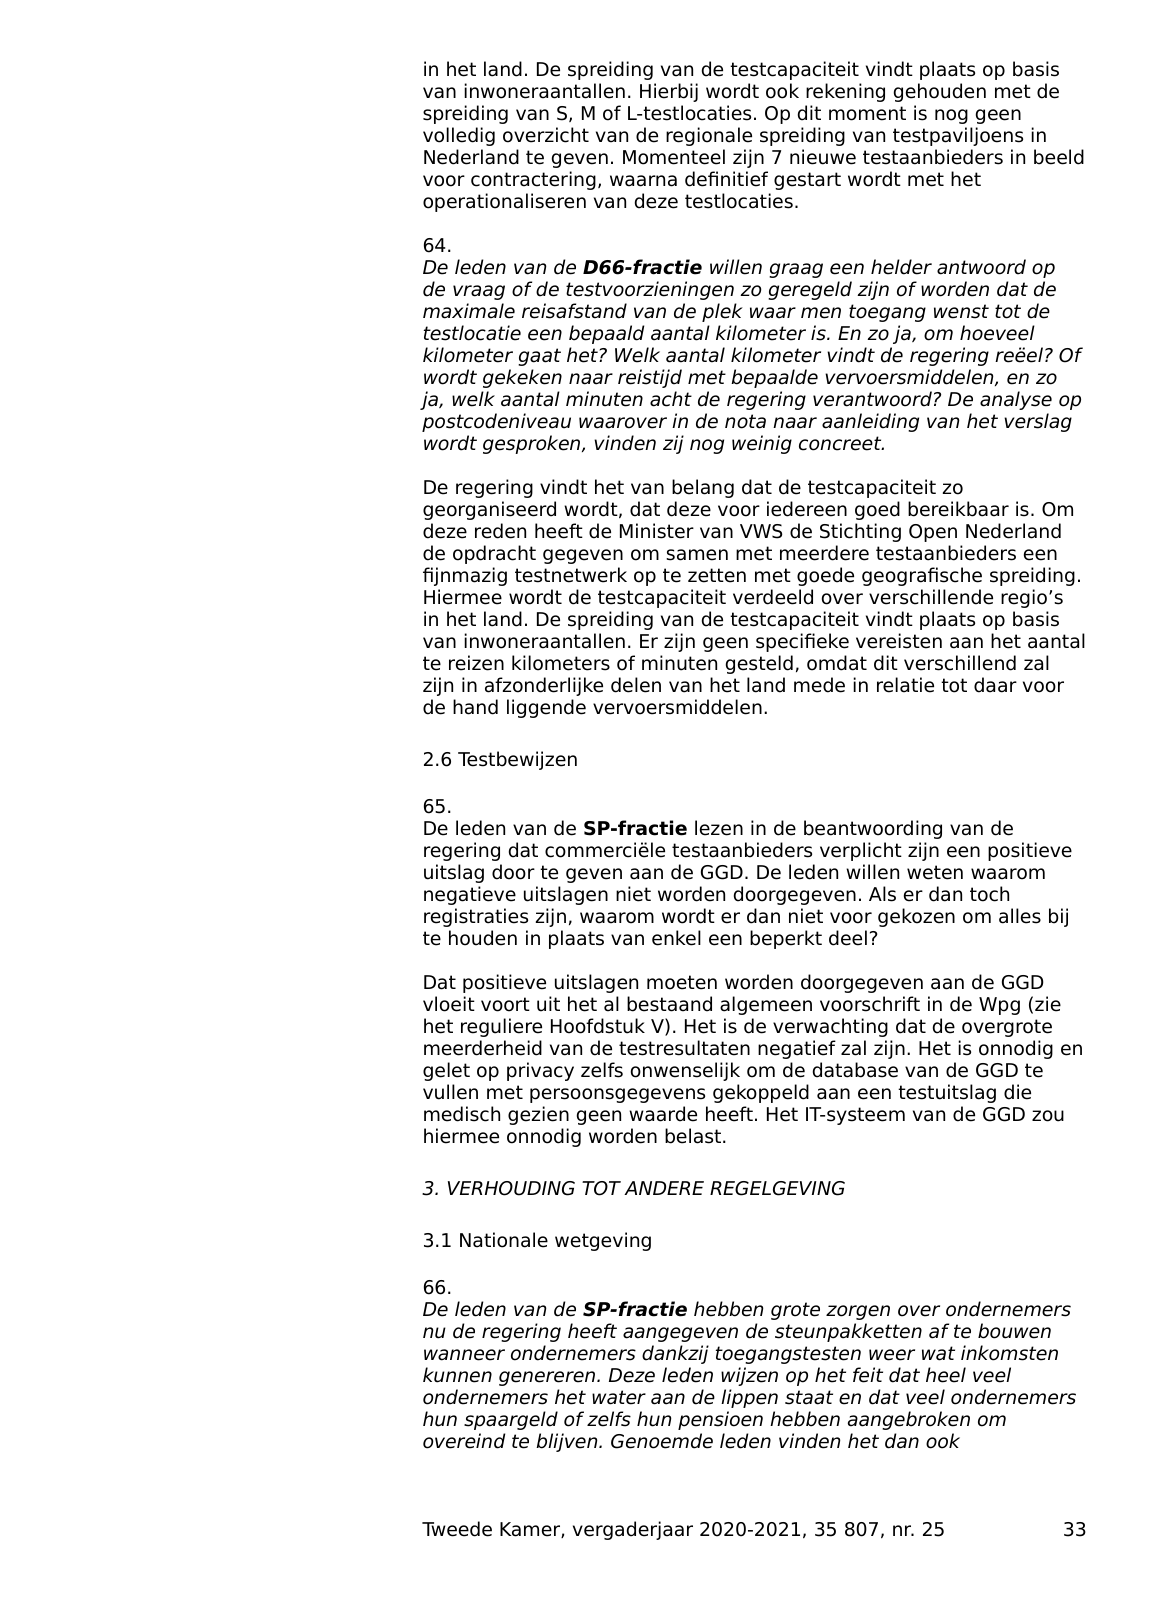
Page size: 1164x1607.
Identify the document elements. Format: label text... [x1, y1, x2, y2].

text De leden van de SP-fractie lezen in de beantwoording van de regering dat commerciële testaanbieders verplicht zijn een positieve uitslag door te geven aan de GGD. De leden willen weten waarom negatieve uitslagen niet worden doorgegeven. Als er dan toch registraties zijn, waarom wordt er dan niet voor gekozen om alles bij te houden in plaats van enkel een beperkt deel? [422, 818, 1087, 950]
text 65. [422, 796, 1087, 818]
text 66. [422, 1277, 1087, 1299]
subtitle 2.6 Testbewijzen [422, 749, 1087, 771]
text Dat positieve uitslagen moeten worden doorgegeven aan de GGD vloeit voort uit het al bestaand algemeen voorschrift in de Wpg (zie het reguliere Hoofdstuk V). Het is de verwachting dat de overgrote meerderheid van de testresultaten negatief zal zijn. Het is onnodig en gelet op privacy zelfs onwenselijk om de database van de GGD te vullen met persoonsgegevens gekoppeld aan een testuitslag die medisch gezien geen waarde heeft. Het IT-systeem van de GGD zou hiermee onnodig worden belast. [422, 972, 1087, 1148]
text De regering vindt het van belang dat de testcapaciteit zo georganiseerd wordt, dat deze voor iedereen goed bereikbaar is. Om deze reden heeft de Minister van VWS de Stichting Open Nederland de opdracht gegeven om samen met meerdere testaanbieders een fijnmazig testnetwerk op te zetten met goede geografische spreiding. Hiermee wordt de testcapaciteit verdeeld over verschillende regio’s in het land. De spreiding van de testcapaciteit vindt plaats op basis van inwoneraantallen. Er zijn geen specifieke vereisten aan het aantal te reizen kilometers of minuten gesteld, omdat dit verschillend zal zijn in afzonderlijke delen van het land mede in relatie tot daar voor de hand liggende vervoersmiddelen. [422, 477, 1087, 719]
text De leden van de SP-fractie hebben grote zorgen over ondernemers nu de regering heeft aangegeven de steunpakketten af te bouwen wanneer ondernemers dankzij toegangstesten weer wat inkomsten kunnen genereren. Deze leden wijzen op het feit dat heel veel ondernemers het water aan de lippen staat en dat veel ondernemers hun spaargeld of zelfs hun pensioen hebben aangebroken om overeind te blijven. Genoemde leden vinden het dan ook [422, 1299, 1087, 1452]
text De leden van de D66-fractie willen graag een helder antwoord op de vraag of de testvoorzieningen zo geregeld zijn of worden dat de maximale reisafstand van de plek waar men toegang wenst tot de testlocatie een bepaald aantal kilometer is. En zo ja, om hoeveel kilometer gaat het? Welk aantal kilometer vindt de regering reëel? Of wordt gekeken naar reistijd met bepaalde vervoersmiddelen, en zo ja, welk aantal minuten acht de regering verantwoord? De analyse op postcodeniveau waarover in de nota naar aanleiding van het verslag wordt gesproken, vinden zij nog weinig concreet. [422, 257, 1087, 455]
text in het land. De spreiding van de testcapaciteit vindt plaats op basis van inwoneraantallen. Hierbij wordt ook rekening gehouden met de spreiding van S, M of L-testlocaties. Op dit moment is nog geen volledig overzicht van de regionale spreiding van testpaviljoens in Nederland te geven. Momenteel zijn 7 nieuwe testaanbieders in beeld voor contractering, waarna definitief gestart wordt met het operationaliseren van deze testlocaties. [422, 59, 1087, 213]
text 64. [422, 235, 1087, 257]
subtitle 3. VERHOUDING TOT ANDERE REGELGEVING [422, 1178, 1087, 1200]
subtitle 3.1 Nationale wetgeving [422, 1230, 1087, 1252]
